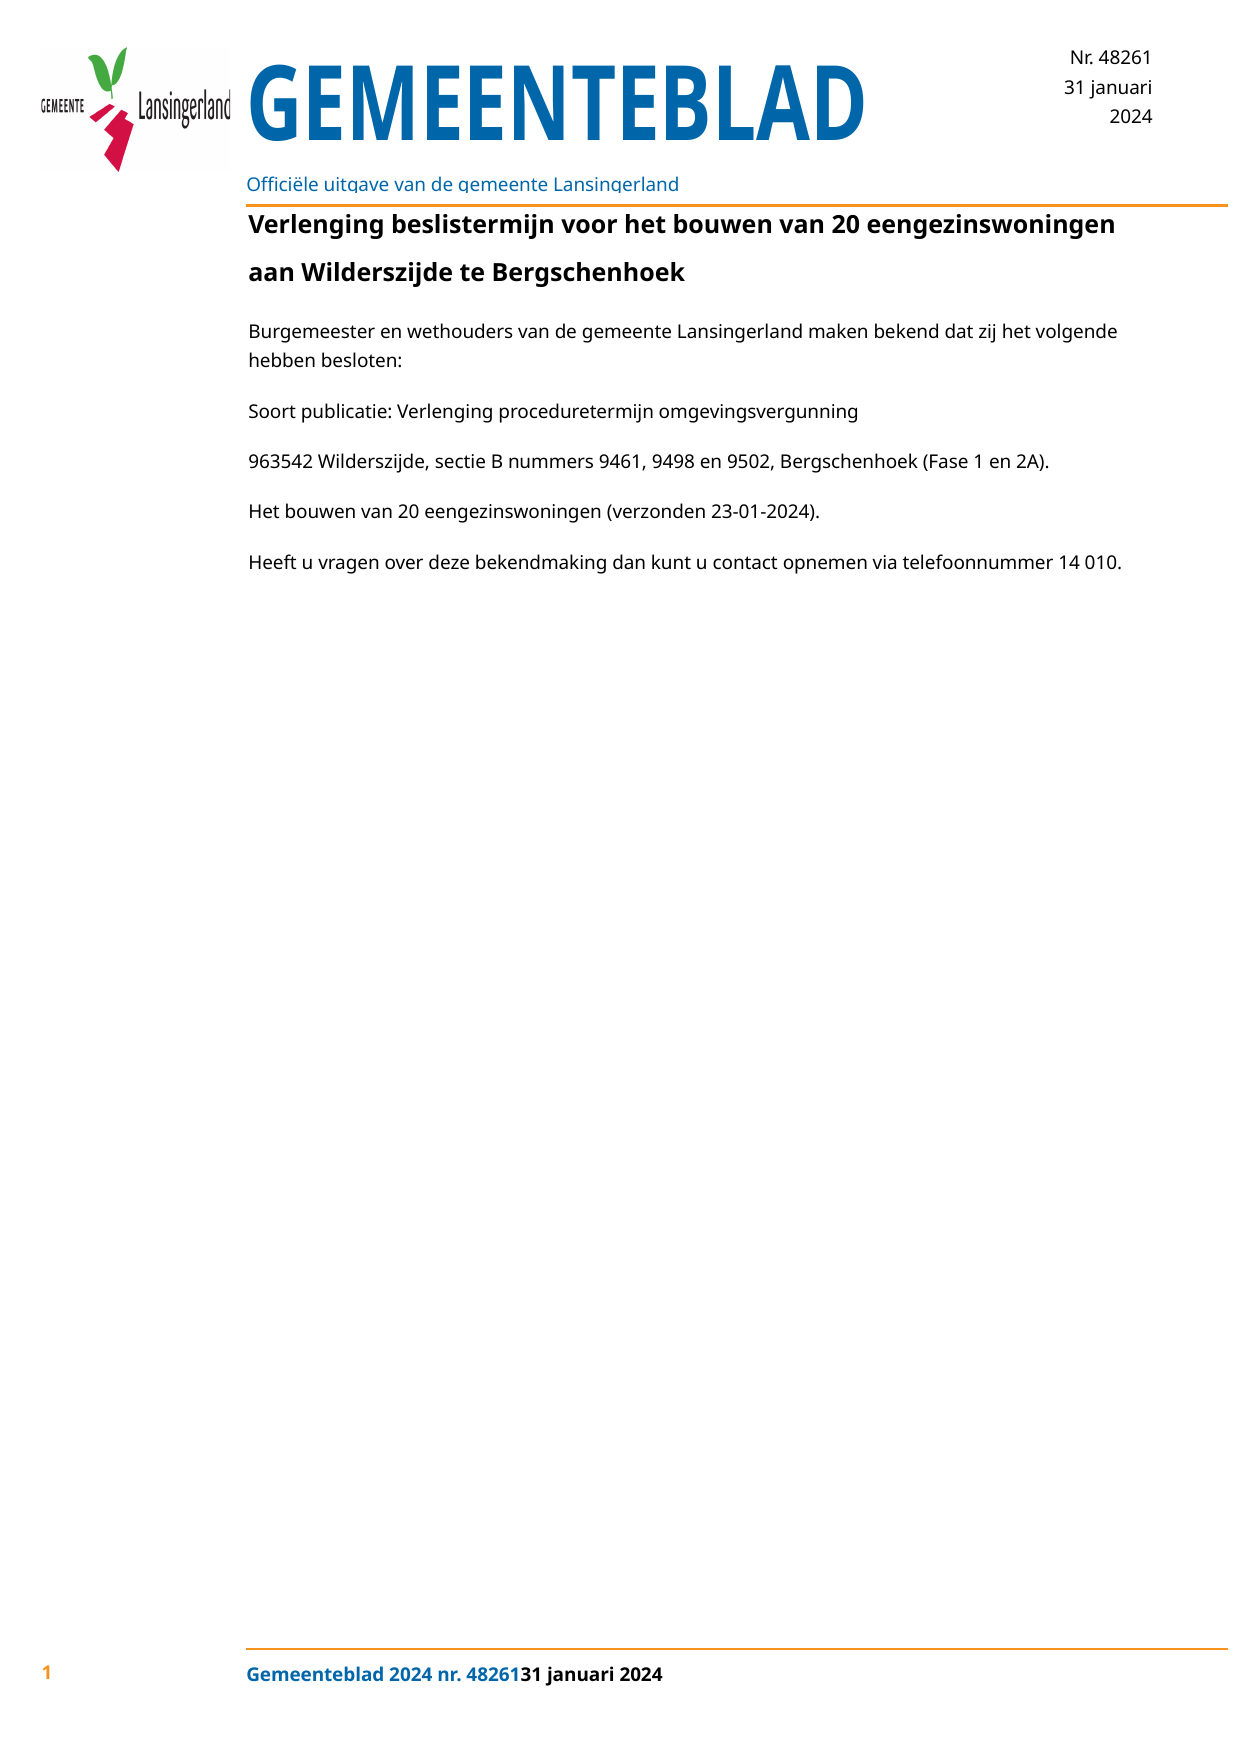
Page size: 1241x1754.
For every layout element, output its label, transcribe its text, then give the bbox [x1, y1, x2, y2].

text 963542 Wilderszijde, sectie B nummers 9461, 9498 en 9502, Bergschenhoek (Fase 1 en 2A). [248, 448, 1152, 474]
picture [41, 47, 231, 172]
text Burgemeester en wethouders van de gemeente Lansingerland maken bekend dat zij het volgende hebben besloten: [248, 318, 1152, 373]
text Soort publicatie: Verlenging proceduretermijn omgevingsvergunning [248, 398, 1152, 424]
text Het bouwen van 20 eengezinswoningen (verzonden 23-01-2024). [248, 499, 1152, 524]
text Verlenging beslistermijn voor het bouwen van 20 eengezinswoningen aan Wilderszijde te Bergschenhoek [248, 207, 1152, 288]
text Heeft u vragen over deze bekendmaking dan kunt u contact opnemen via telefoonnummer 14 010. [248, 549, 1152, 575]
